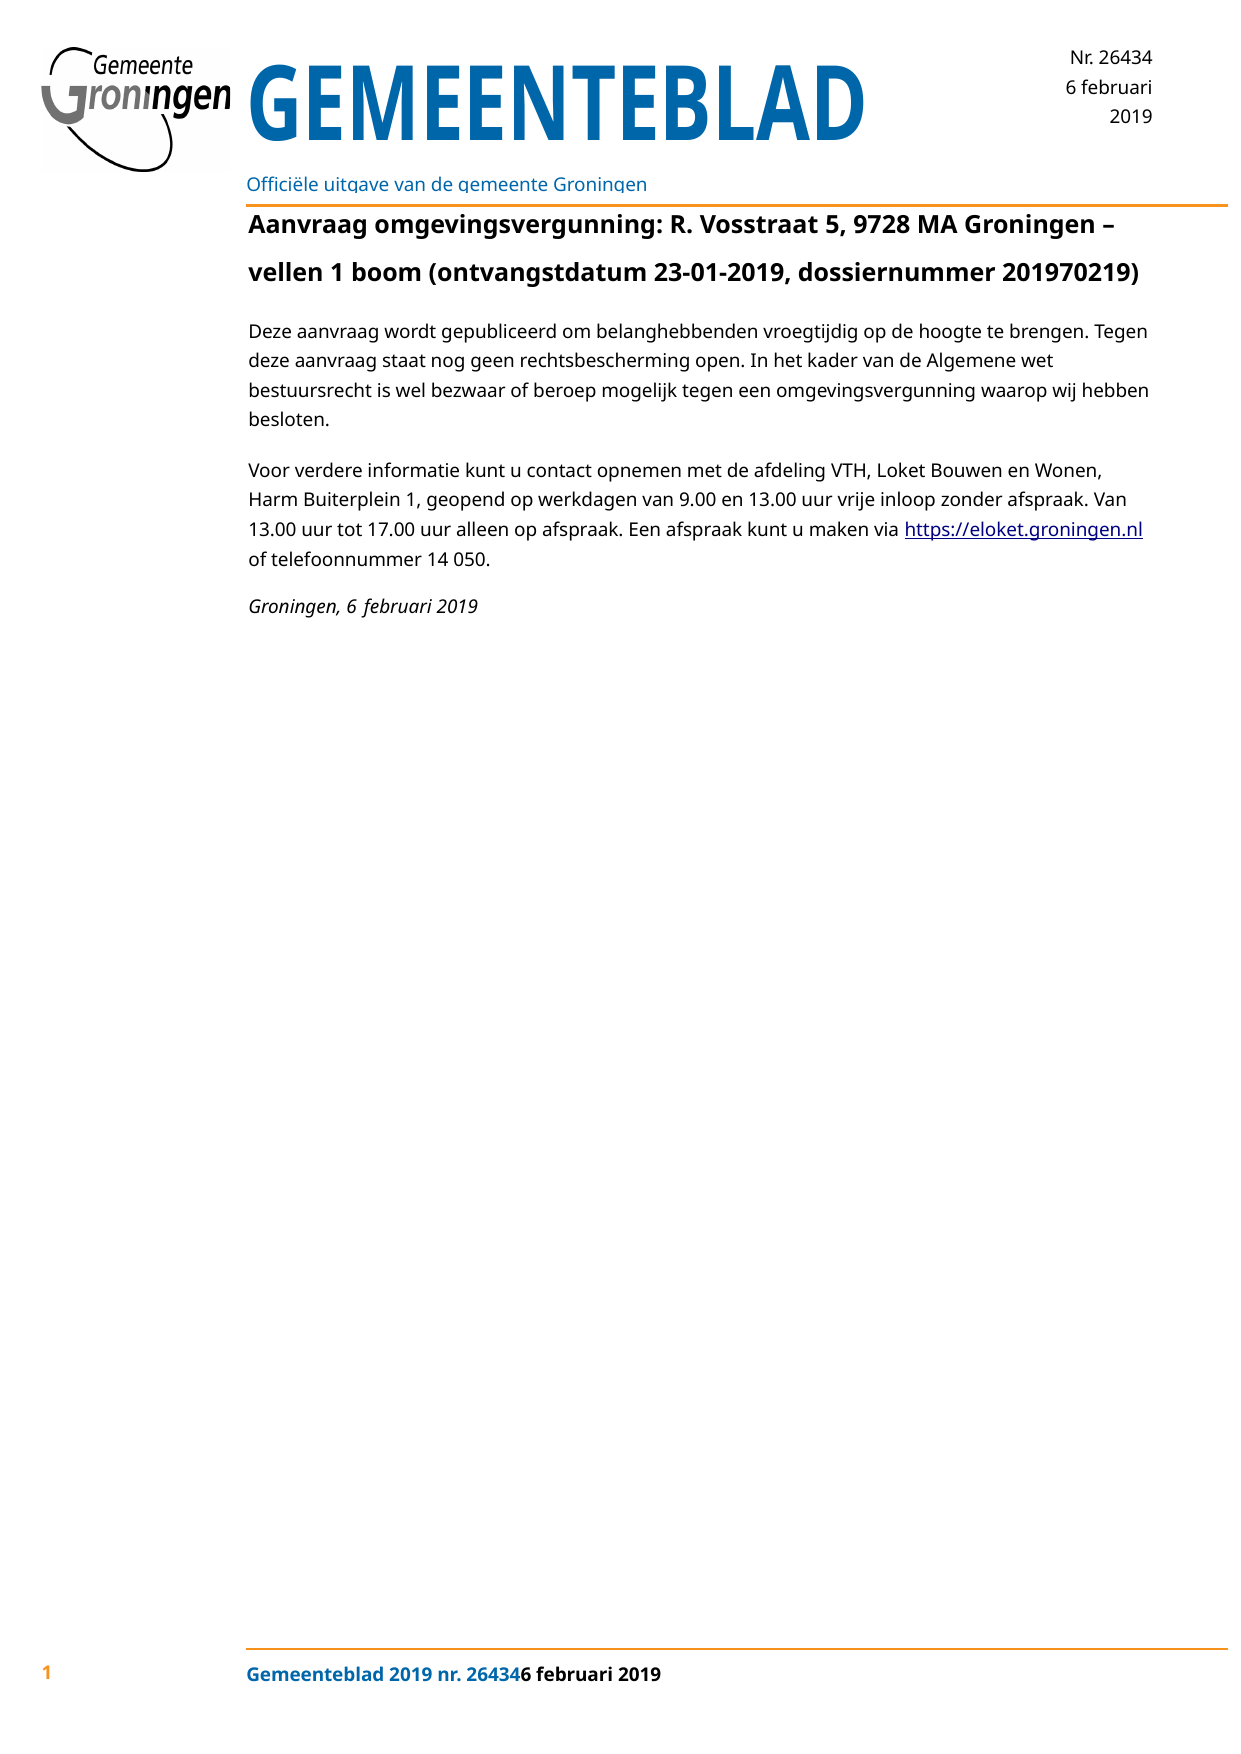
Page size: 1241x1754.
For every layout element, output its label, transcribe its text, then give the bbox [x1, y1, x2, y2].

text Aanvraag omgevingsvergunning: R. Vosstraat 5, 9728 MA Groningen – vellen 1 boom (ontvangstdatum 23-01-2019, dossiernummer 201970219) [248, 207, 1152, 288]
picture [41, 47, 231, 172]
text Groningen, 6 februari 2019 [248, 594, 1152, 619]
text Deze aanvraag wordt gepubliceerd om belanghebbenden vroegtijdig op de hoogte te brengen. Tegen deze aanvraag staat nog geen rechtsbescherming open. In het kader van de Algemene wet bestuursrecht is wel bezwaar of beroep mogelijk tegen een omgevingsvergunning waarop wij hebben besloten. [248, 318, 1152, 432]
text Voor verdere informatie kunt u contact opnemen met de afdeling VTH, Loket Bouwen en Wonen, Harm Buiterplein 1, geopend op werkdagen van 9.00 en 13.00 uur vrije inloop zonder afspraak. Van 13.00 uur tot 17.00 uur alleen op afspraak. Een afspraak kunt u maken via https://eloket.groningen.nl of telefoonnummer 14 050. [248, 457, 1152, 572]
